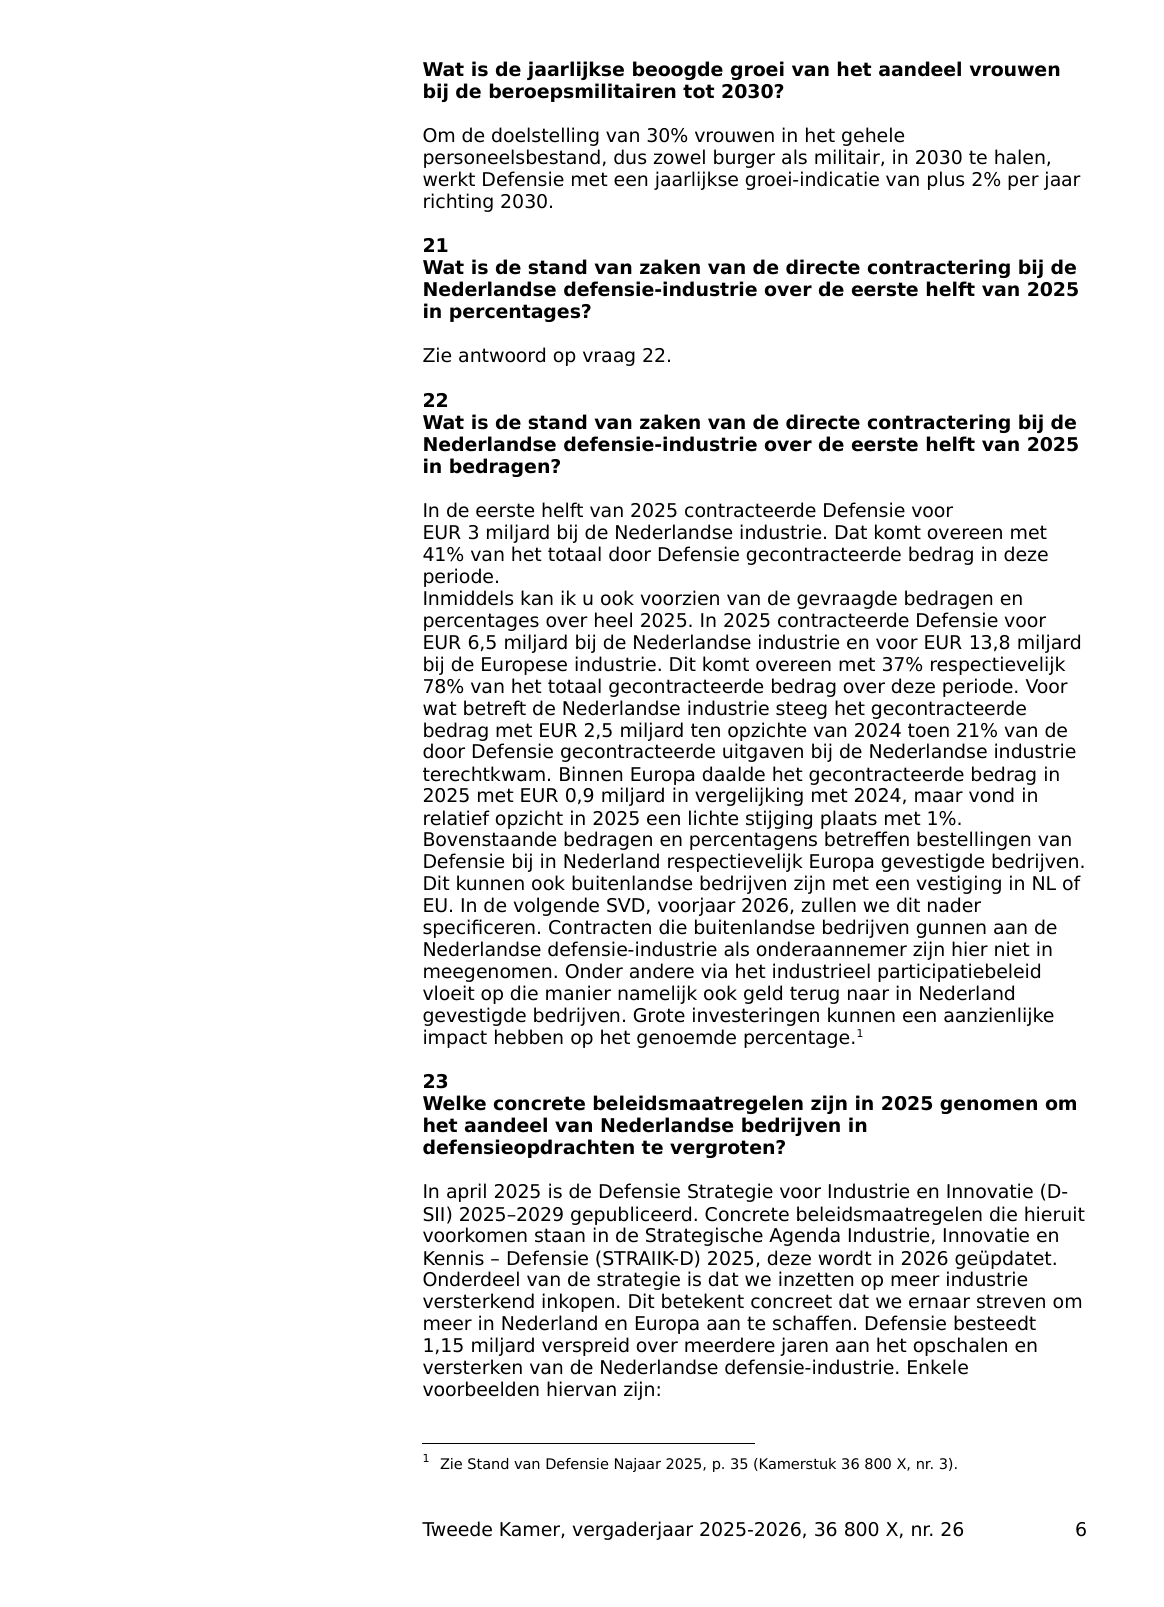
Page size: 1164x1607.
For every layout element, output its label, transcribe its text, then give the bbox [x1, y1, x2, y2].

text 21 [422, 235, 1087, 257]
text Zie Stand van Defensie Najaar 2025, p. 35 (Kamerstuk 36 800 X, nr. 3). [422, 1452, 1087, 1474]
text Wat is de stand van zaken van de directe contractering bij de Nederlandse defensie-industrie over de eerste helft van 2025 in bedragen? [422, 412, 1087, 477]
text Wat is de stand van zaken van de directe contractering bij de Nederlandse defensie-industrie over de eerste helft van 2025 in percentages? [422, 257, 1087, 323]
text Om de doelstelling van 30% vrouwen in het gehele personeelsbestand, dus zowel burger als militair, in 2030 te halen, werkt Defensie met een jaarlijkse groei-indicatie van plus 2% per jaar richting 2030. [422, 125, 1087, 213]
text In april 2025 is de Defensie Strategie voor Industrie en Innovatie (D-SII) 2025–2029 gepubliceerd. Concrete beleidsmaatregelen die hieruit voorkomen staan in de Strategische Agenda Industrie, Innovatie en Kennis – Defensie (STRAIIK-D) 2025, deze wordt in 2026 geüpdatet. Onderdeel van de strategie is dat we inzetten op meer industrie versterkend inkopen. Dit betekent concreet dat we ernaar streven om meer in Nederland en Europa aan te schaffen. Defensie besteedt 1,15 miljard verspreid over meerdere jaren aan het opschalen en versterken van de Nederlandse defensie-industrie. Enkele voorbeelden hiervan zijn: [422, 1181, 1087, 1401]
text Wat is de jaarlijkse beoogde groei van het aandeel vrouwen bij de beroepsmilitairen tot 2030? [422, 59, 1087, 103]
text Bovenstaande bedragen en percentagens betreffen bestellingen van Defensie bij in Nederland respectievelijk Europa gevestigde bedrijven. Dit kunnen ook buitenlandse bedrijven zijn met een vestiging in NL of EU. In de volgende SVD, voorjaar 2026, zullen we dit nader specificeren. Contracten die buitenlandse bedrijven gunnen aan de Nederlandse defensie-industrie als onderaannemer zijn hier niet in meegenomen. Onder andere via het industrieel participatiebeleid vloeit op die manier namelijk ook geld terug naar in Nederland gevestigde bedrijven. Grote investeringen kunnen een aanzienlijke impact hebben op het genoemde percentage. [422, 829, 1087, 1049]
text Inmiddels kan ik u ook voorzien van de gevraagde bedragen en percentages over heel 2025. In 2025 contracteerde Defensie voor EUR 6,5 miljard bij de Nederlandse industrie en voor EUR 13,8 miljard bij de Europese industrie. Dit komt overeen met 37% respectievelijk 78% van het totaal gecontracteerde bedrag over deze periode. Voor wat betreft de Nederlandse industrie steeg het gecontracteerde bedrag met EUR 2,5 miljard ten opzichte van 2024 toen 21% van de door Defensie gecontracteerde uitgaven bij de Nederlandse industrie terechtkwam. Binnen Europa daalde het gecontracteerde bedrag in 2025 met EUR 0,9 miljard in vergelijking met 2024, maar vond in relatief opzicht in 2025 een lichte stijging plaats met 1%. [422, 588, 1087, 829]
text In de eerste helft van 2025 contracteerde Defensie voor EUR 3 miljard bij de Nederlandse industrie. Dat komt overeen met 41% van het totaal door Defensie gecontracteerde bedrag in deze periode. [422, 500, 1087, 588]
text Zie antwoord op vraag 22. [422, 345, 1087, 367]
text 23 [422, 1071, 1087, 1093]
text 22 [422, 389, 1087, 412]
text Welke concrete beleidsmaatregelen zijn in 2025 genomen om het aandeel van Nederlandse bedrijven in defensieopdrachten te vergroten? [422, 1093, 1087, 1159]
